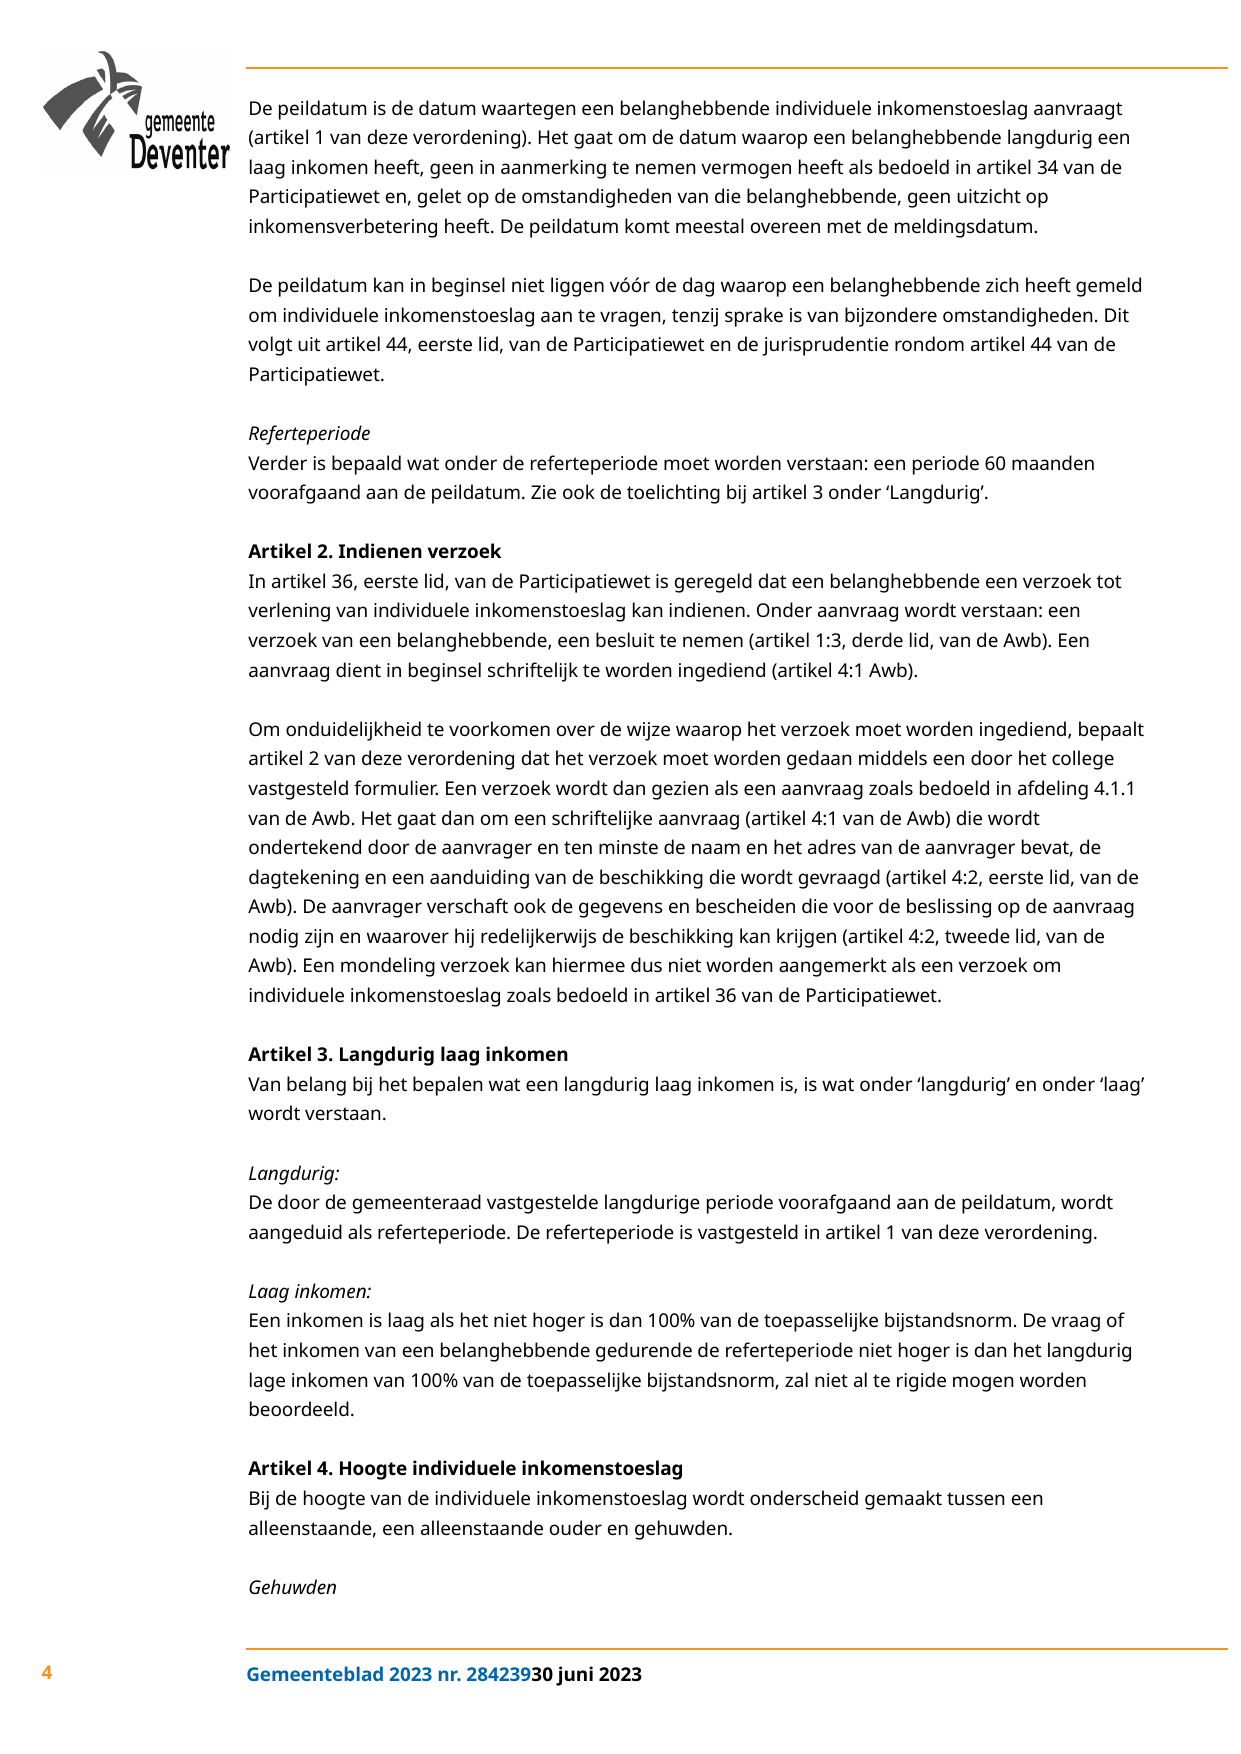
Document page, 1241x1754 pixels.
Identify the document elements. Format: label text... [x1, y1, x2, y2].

text Een inkomen is laag als het niet hoger is dan 100% van de toepasselijke bijstandsnorm. De vraag of het inkomen van een belanghebbende gedurende de referteperiode niet hoger is dan het langdurig lage inkomen van 100% van de toepasselijke bijstandsnorm, zal niet al te rigide mogen worden beoordeeld. [248, 1308, 1152, 1422]
text De peildatum is de datum waartegen een belanghebbende individuele inkomenstoeslag aanvraagt (artikel 1 van deze verordening). Het gaat om de datum waarop een belanghebbende langdurig een laag inkomen heeft, geen in aanmerking te nemen vermogen heeft als bedoeld in artikel 34 van de Participatiewet en, gelet op de omstandigheden van die belanghebbende, geen uitzicht op inkomensverbetering heeft. De peildatum komt meestal overeen met de meldingsdatum. [248, 95, 1152, 239]
text Referteperiode [248, 420, 1152, 446]
text In artikel 36, eerste lid, van de Participatiewet is geregeld dat een belanghebbende een verzoek tot verlening van individuele inkomenstoeslag kan indienen. Onder aanvraag wordt verstaan: een verzoek van een belanghebbende, een besluit te nemen (artikel 1:3, derde lid, van de Awb). Een aanvraag dient in beginsel schriftelijk te worden ingediend (artikel 4:1 Awb). [248, 568, 1152, 683]
text Bij de hoogte van de individuele inkomenstoeslag wordt onderscheid gemaakt tussen een alleenstaande, een alleenstaande ouder en gehuwden. [248, 1485, 1152, 1541]
text Artikel 4. Hoogte individuele inkomenstoeslag [248, 1456, 1152, 1481]
text Langdurig: [248, 1160, 1152, 1186]
text Van belang bij het bepalen wat een langdurig laag inkomen is, is wat onder ‘langdurig’ en onder ‘laag’ wordt verstaan. [248, 1071, 1152, 1126]
text Artikel 2. Indienen verzoek [248, 538, 1152, 564]
text Verder is bepaald wat onder de referteperiode moet worden verstaan: een periode 60 maanden voorafgaand aan de peildatum. Zie ook de toelichting bij artikel 3 onder ‘Langdurig’. [248, 450, 1152, 505]
text Om onduidelijkheid te voorkomen over de wijze waarop het verzoek moet worden ingediend, bepaalt artikel 2 van deze verordening dat het verzoek moet worden gedaan middels een door het college vastgesteld formulier. Een verzoek wordt dan gezien als een aanvraag zoals bedoeld in afdeling 4.1.1 van de Awb. Het gaat dan om een schriftelijke aanvraag (artikel 4:1 van de Awb) die wordt ondertekend door de aanvrager en ten minste de naam en het adres van de aanvrager bevat, de dagtekening en een aanduiding van de beschikking die wordt gevraagd (artikel 4:2, eerste lid, van de Awb). De aanvrager verschaft ook de gegevens en bescheiden die voor de beslissing op de aanvraag nodig zijn en waarover hij redelijkerwijs de beschikking kan krijgen (artikel 4:2, tweede lid, van de Awb). Een mondeling verzoek kan hiermee dus niet worden aangemerkt als een verzoek om individuele inkomenstoeslag zoals bedoeld in artikel 36 van de Participatiewet. [248, 716, 1152, 1008]
text Laag inkomen: [248, 1278, 1152, 1304]
text De door de gemeenteraad vastgestelde langdurige periode voorafgaand aan de peildatum, wordt aangeduid als referteperiode. De referteperiode is vastgesteld in artikel 1 van deze verordening. [248, 1189, 1152, 1245]
text De peildatum kan in beginsel niet liggen vóór de dag waarop een belanghebbende zich heeft gemeld om individuele inkomenstoeslag aan te vragen, tenzij sprake is van bijzondere omstandigheden. Dit volgt uit artikel 44, eerste lid, van de Participatiewet en de jurisprudentie rondom artikel 44 van de Participatiewet. [248, 272, 1152, 387]
picture [41, 47, 231, 172]
text Artikel 3. Langdurig laag inkomen [248, 1041, 1152, 1067]
text Gehuwden [248, 1574, 1152, 1600]
